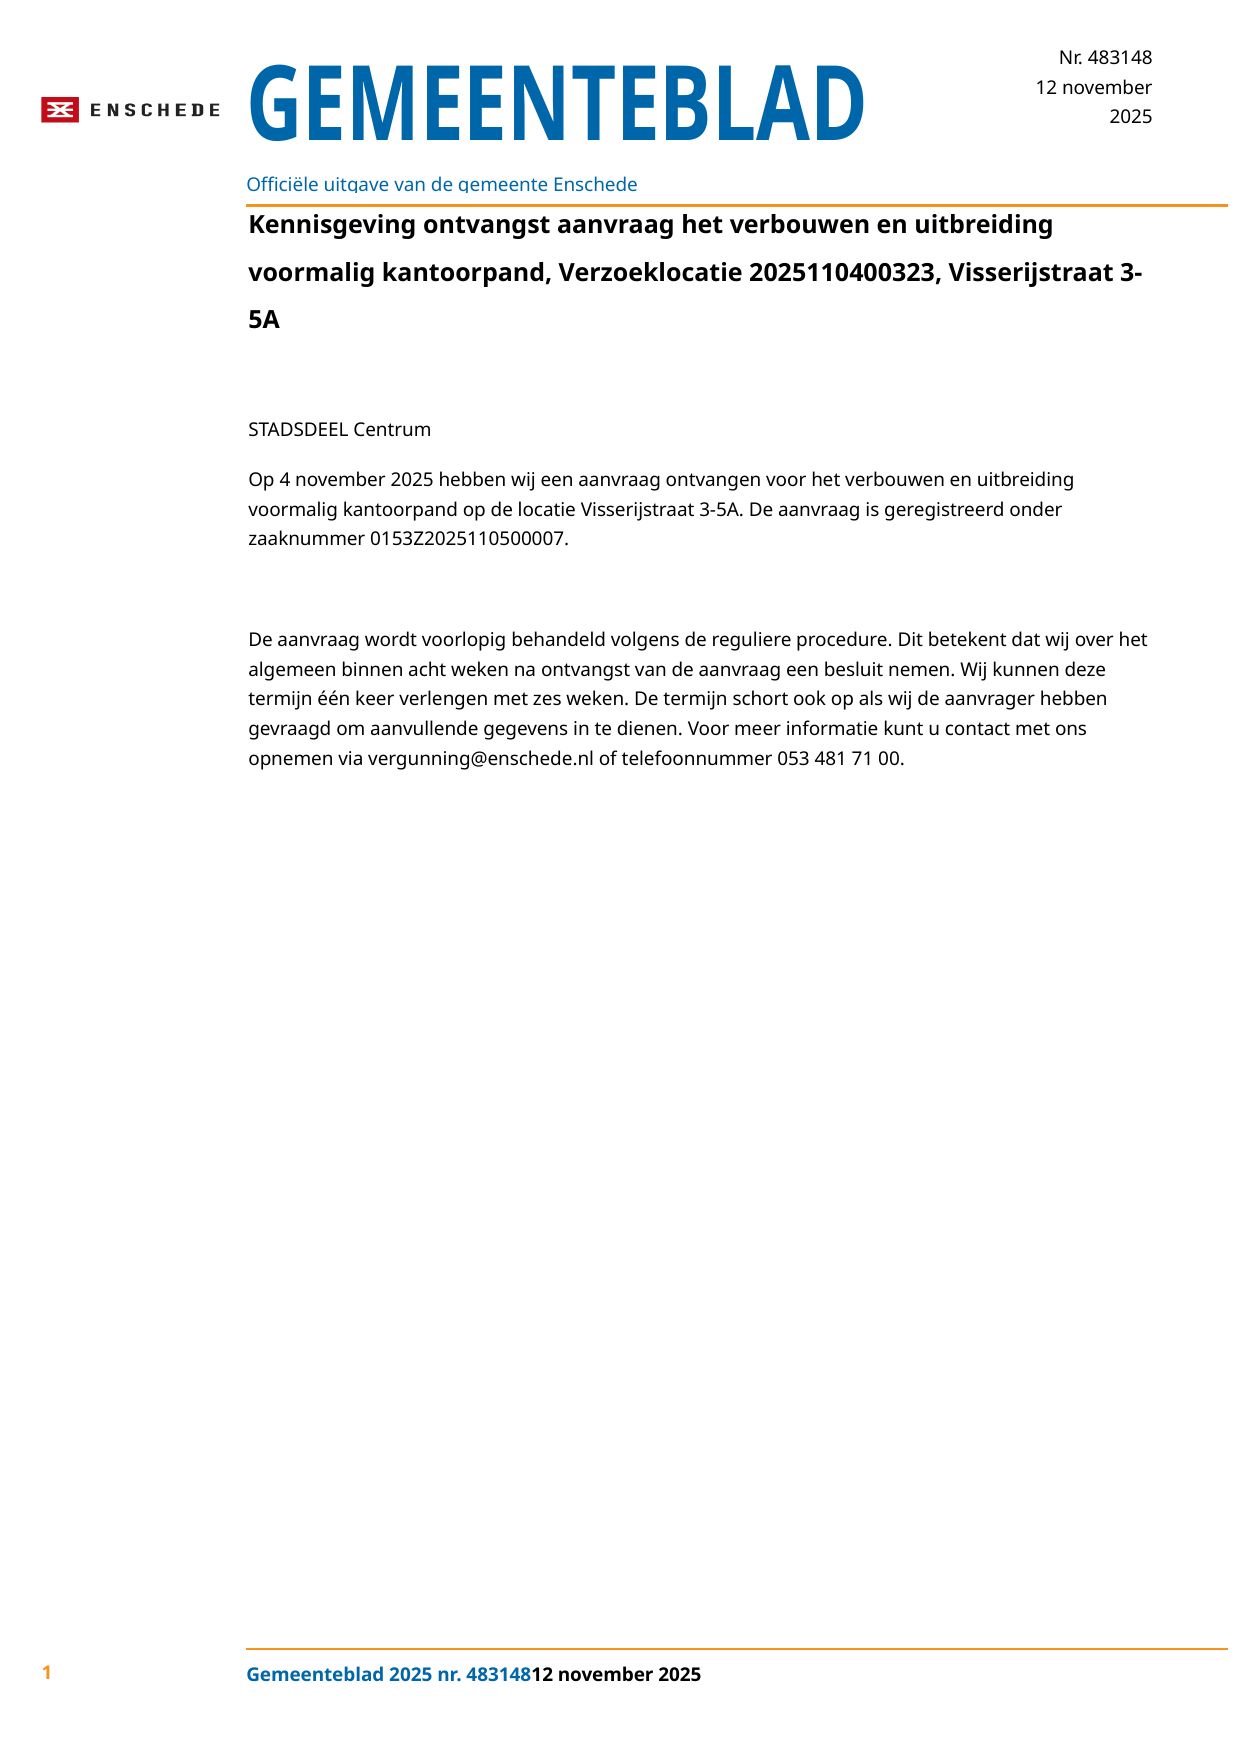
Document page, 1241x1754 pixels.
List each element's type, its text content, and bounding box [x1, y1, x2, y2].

text De aanvraag wordt voorlopig behandeld volgens de reguliere procedure. Dit betekent dat wij over het algemeen binnen acht weken na ontvangst van de aanvraag een besluit nemen. Wij kunnen deze termijn één keer verlengen met zes weken. De termijn schort ook op als wij de aanvrager hebben gevraagd om aanvullende gegevens in te dienen. Voor meer informatie kunt u contact met ons opnemen via vergunning@enschede.nl of telefoonnummer 053 481 71 00. [248, 626, 1152, 770]
text Kennisgeving ontvangst aanvraag het verbouwen en uitbreiding voormalig kantoorpand, Verzoeklocatie 2025110400323, Visserijstraat 3-5A [248, 207, 1152, 336]
picture [41, 47, 231, 172]
text STADSDEEL Centrum [248, 416, 1152, 442]
text Op 4 november 2025 hebben wij een aanvraag ontvangen voor het verbouwen en uitbreiding voormalig kantoorpand op de locatie Visserijstraat 3-5A. De aanvraag is geregistreerd onder zaaknummer 0153Z2025110500007. [248, 466, 1152, 551]
